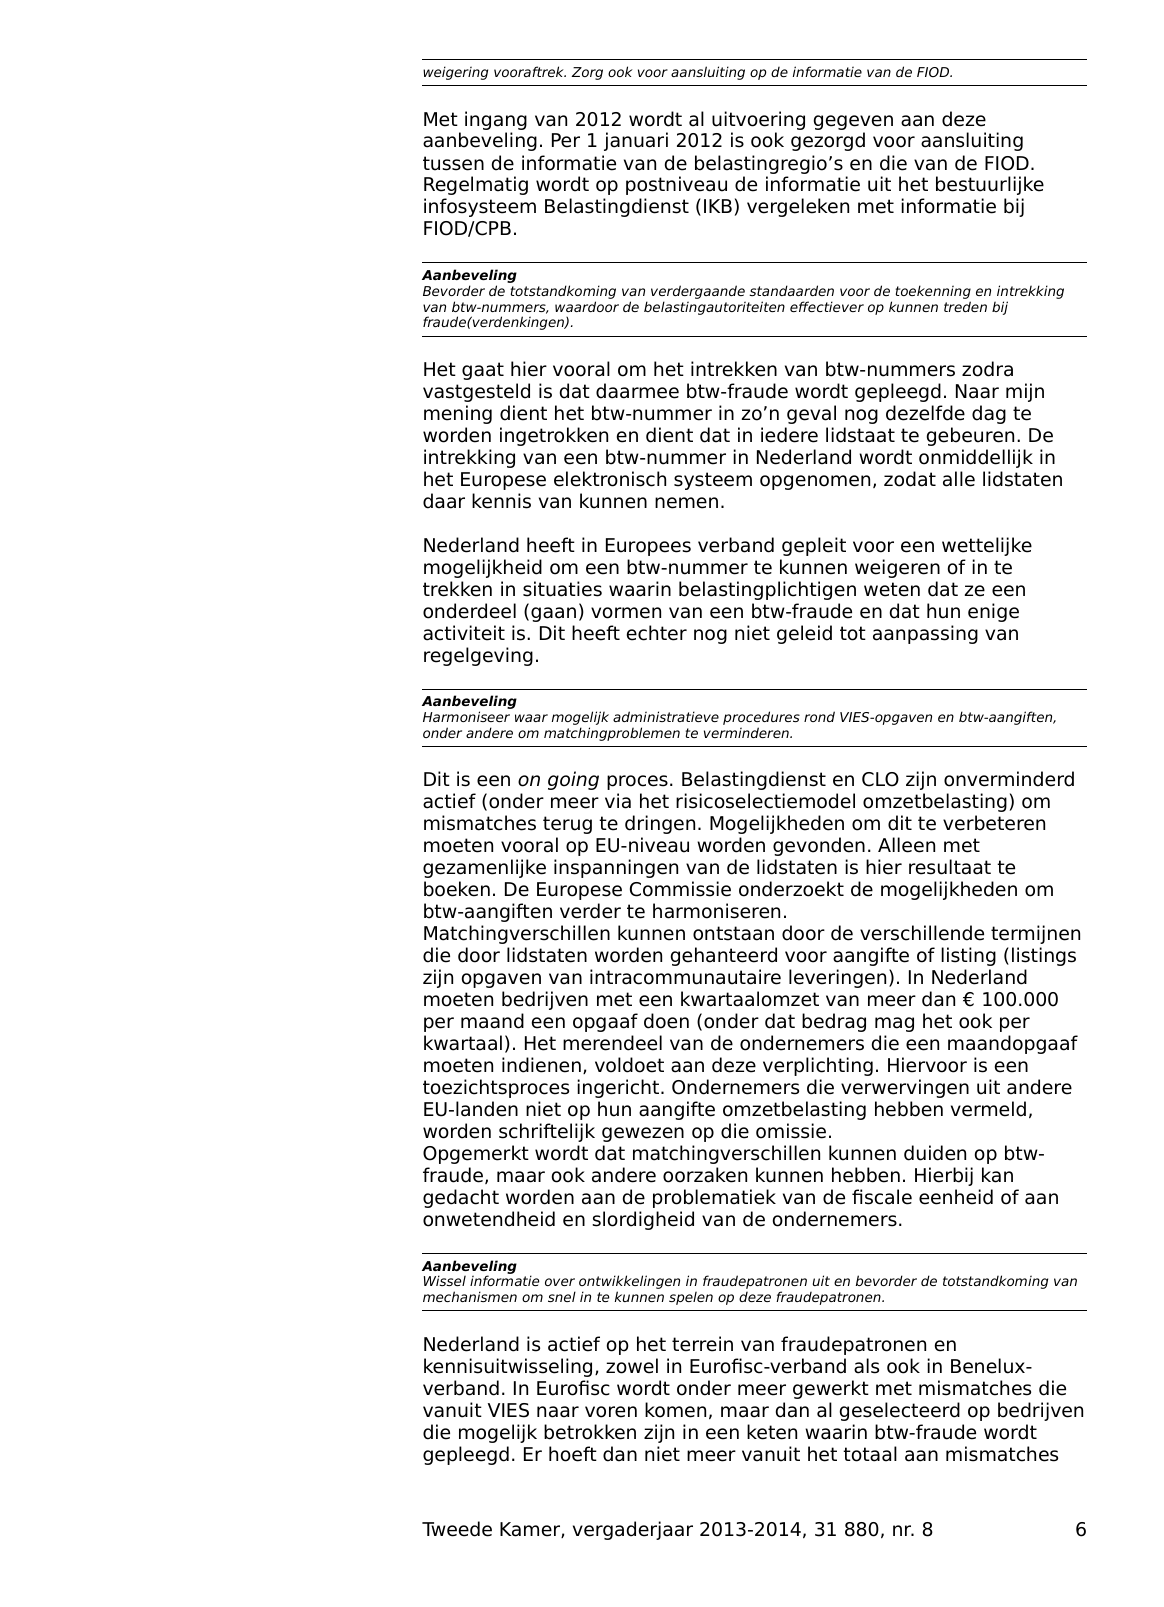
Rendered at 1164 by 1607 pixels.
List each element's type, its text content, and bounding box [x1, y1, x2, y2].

table_header weigering vooraftrek. Zorg ook voor aansluiting op de informatie van de FIOD. [422, 60, 1087, 85]
text Dit is een on going proces. Belastingdienst en CLO zijn onverminderd actief (onder meer via het risicoselectiemodel omzetbelasting) om mismatches terug te dringen. Mogelijkheden om dit te verbeteren moeten vooral op EU-niveau worden gevonden. Alleen met gezamenlijke inspanningen van de lidstaten is hier resultaat te boeken. De Europese Commissie onderzoekt de mogelijkheden om btw-aangiften verder te harmoniseren. [422, 769, 1087, 923]
text Met ingang van 2012 wordt al uitvoering gegeven aan deze aanbeveling. Per 1 januari 2012 is ook gezorgd voor aansluiting tussen de informatie van de belastingregio’s en die van de FIOD. Regelmatig wordt op postniveau de informatie uit het bestuurlijke infosysteem Belastingdienst (IKB) vergeleken met informatie bij FIOD/CPB. [422, 108, 1087, 240]
text Nederland is actief op het terrein van fraudepatronen en kennisuitwisseling, zowel in Eurofisc-verband als ook in Benelux-verband. In Eurofisc wordt onder meer gewerkt met mismatches die vanuit VIES naar voren komen, maar dan al geselecteerd op bedrijven die mogelijk betrokken zijn in een keten waarin btw-fraude wordt gepleegd. Er hoeft dan niet meer vanuit het totaal aan mismatches [422, 1334, 1087, 1466]
table_header Aanbeveling Bevorder de totstandkoming van verdergaande standaarden voor de toekenning en intrekking van btw-nummers, waardoor de belastingautoriteiten effectiever op kunnen treden bij fraude(verdenkingen). [422, 263, 1087, 336]
text Opgemerkt wordt dat matchingverschillen kunnen duiden op btw-fraude, maar ook andere oorzaken kunnen hebben. Hierbij kan gedacht worden aan de problematiek van de fiscale eenheid of aan onwetendheid en slordigheid van de ondernemers. [422, 1143, 1087, 1231]
table_header Aanbeveling Harmoniseer waar mogelijk administratieve procedures rond VIES-opgaven en btw-aangiften, onder andere om matchingproblemen te verminderen. [422, 690, 1087, 746]
text Het gaat hier vooral om het intrekken van btw-nummers zodra vastgesteld is dat daarmee btw-fraude wordt gepleegd. Naar mijn mening dient het btw-nummer in zo’n geval nog dezelfde dag te worden ingetrokken en dient dat in iedere lidstaat te gebeuren. De intrekking van een btw-nummer in Nederland wordt onmiddellijk in het Europese elektronisch systeem opgenomen, zodat alle lidstaten daar kennis van kunnen nemen. [422, 359, 1087, 513]
table_header Aanbeveling Wissel informatie over ontwikkelingen in fraudepatronen uit en bevorder de totstandkoming van mechanismen om snel in te kunnen spelen op deze fraudepatronen. [422, 1254, 1087, 1310]
text Matchingverschillen kunnen ontstaan door de verschillende termijnen die door lidstaten worden gehanteerd voor aangifte of listing (listings zijn opgaven van intracommunautaire leveringen). In Nederland moeten bedrijven met een kwartaalomzet van meer dan € 100.000 per maand een opgaaf doen (onder dat bedrag mag het ook per kwartaal). Het merendeel van de ondernemers die een maandopgaaf moeten indienen, voldoet aan deze verplichting. Hiervoor is een toezichtsproces ingericht. Ondernemers die verwervingen uit andere EU-landen niet op hun aangifte omzetbelasting hebben vermeld, worden schriftelijk gewezen op die omissie. [422, 923, 1087, 1143]
text Nederland heeft in Europees verband gepleit voor een wettelijke mogelijkheid om een btw-nummer te kunnen weigeren of in te trekken in situaties waarin belastingplichtigen weten dat ze een onderdeel (gaan) vormen van een btw-fraude en dat hun enige activiteit is. Dit heeft echter nog niet geleid tot aanpassing van regelgeving. [422, 535, 1087, 667]
